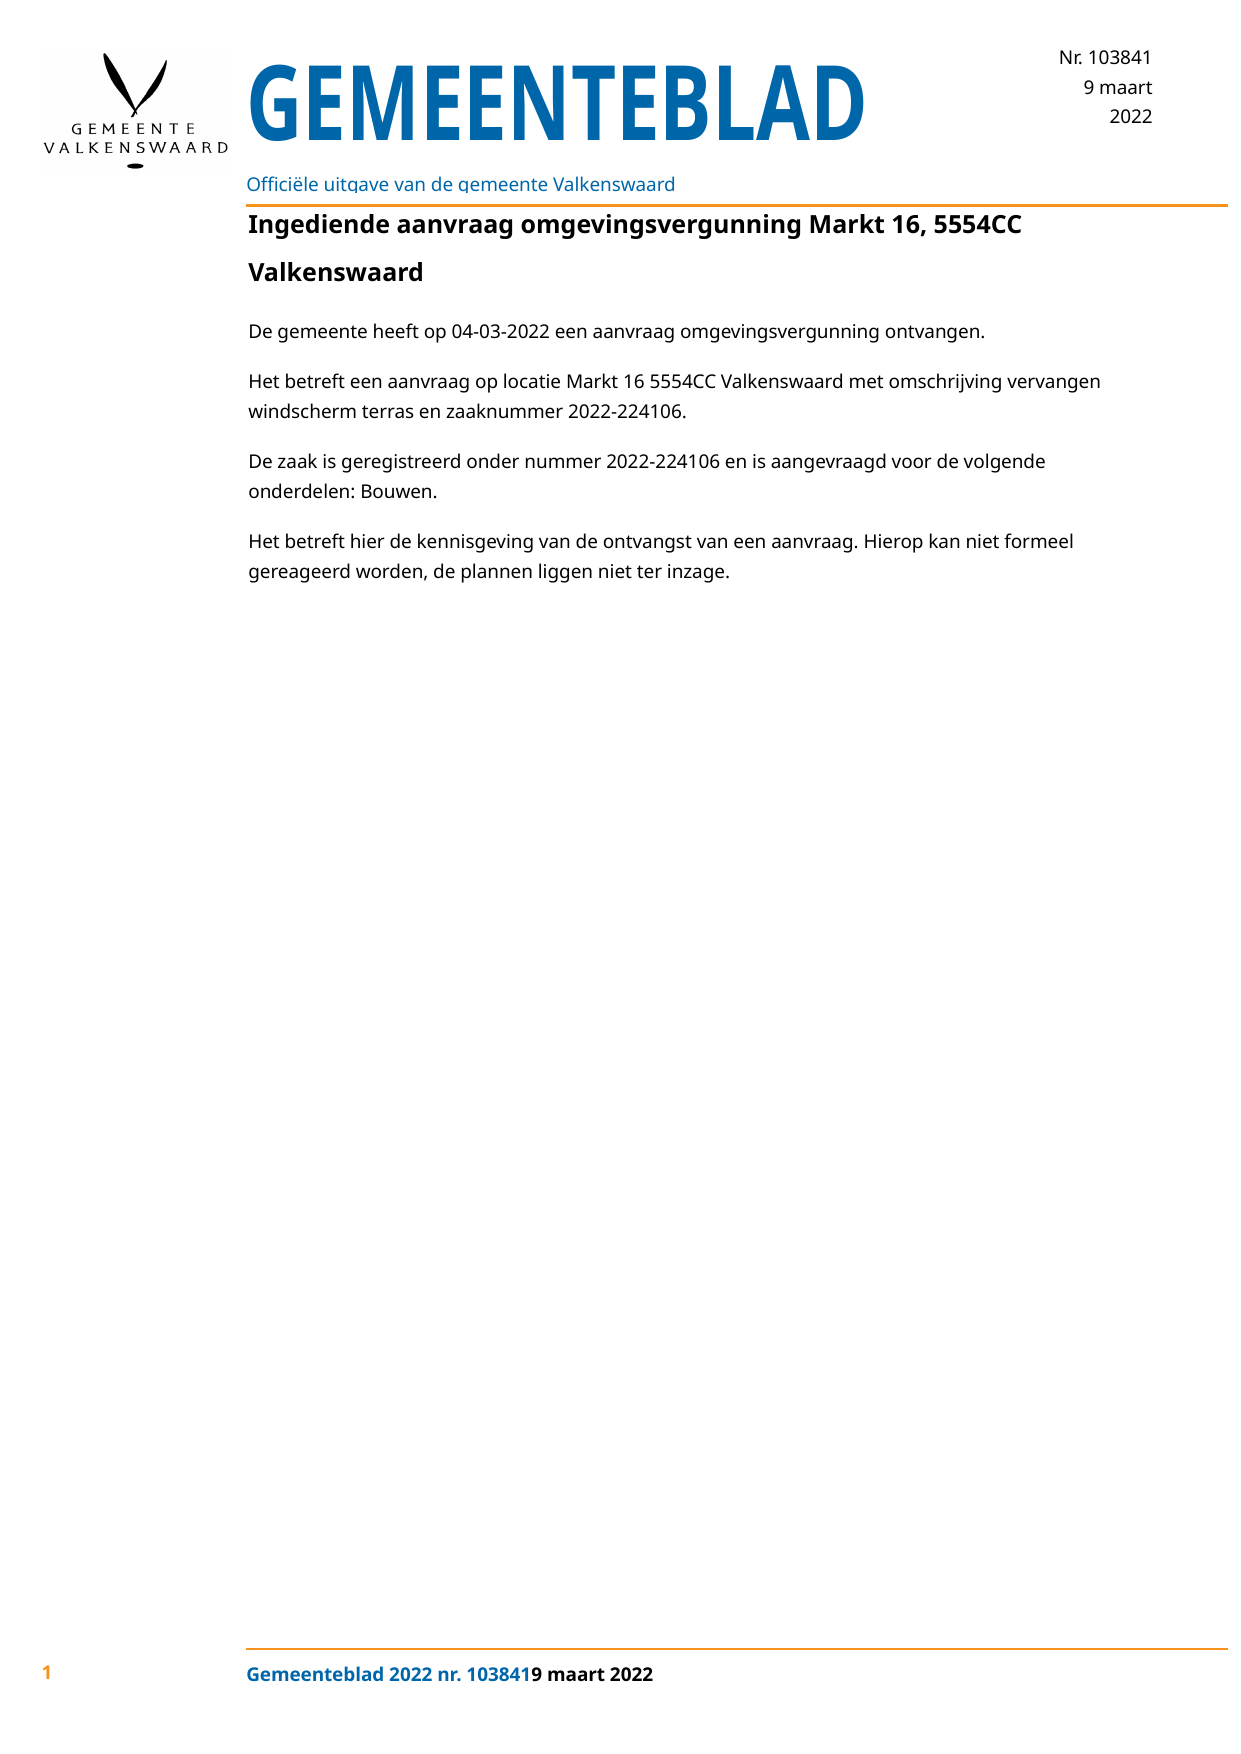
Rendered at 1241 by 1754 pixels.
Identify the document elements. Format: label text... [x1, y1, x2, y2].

picture [41, 47, 231, 172]
text Het betreft hier de kennisgeving van de ontvangst van een aanvraag. Hierop kan niet formeel gereageerd worden, de plannen liggen niet ter inzage. [248, 528, 1152, 584]
text De gemeente heeft op 04-03-2022 een aanvraag omgevingsvergunning ontvangen. [248, 318, 1152, 344]
text De zaak is geregistreerd onder nummer 2022-224106 en is aangevraagd voor de volgende onderdelen: Bouwen. [248, 448, 1152, 504]
text Ingediende aanvraag omgevingsvergunning Markt 16, 5554CC Valkenswaard [248, 207, 1152, 288]
text Het betreft een aanvraag op locatie Markt 16 5554CC Valkenswaard met omschrijving vervangen windscherm terras en zaaknummer 2022-224106. [248, 368, 1152, 424]
